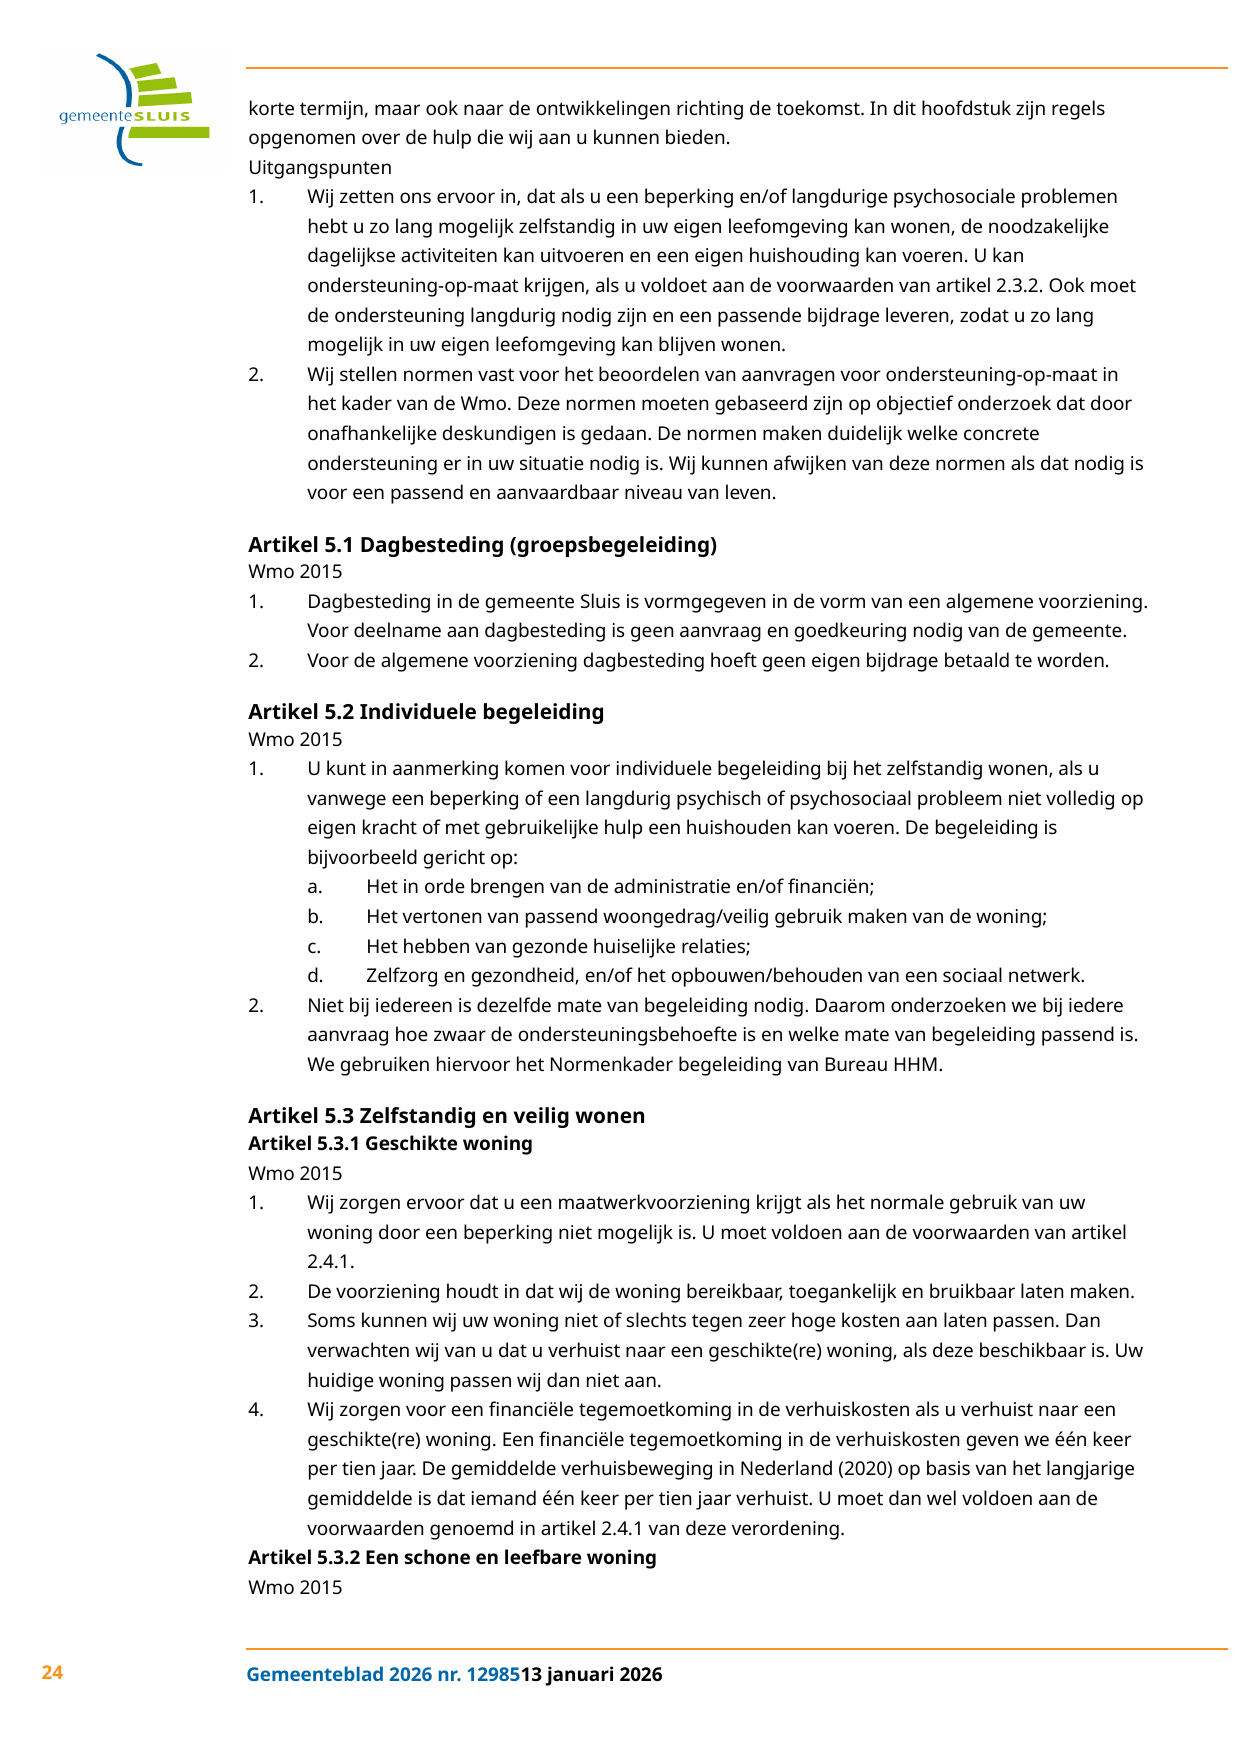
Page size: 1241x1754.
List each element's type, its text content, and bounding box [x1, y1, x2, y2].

list Het vertonen van passend woongedrag/veilig gebruik maken van de woning; [307, 903, 1152, 929]
list Wij zorgen voor een financiële tegemoetkoming in de verhuiskosten als u verhuist naar een geschikte(re) woning. Een financiële tegemoetkoming in de verhuiskosten geven we één keer per tien jaar. De gemiddelde verhuisbeweging in Nederland (2020) op basis van het langjarige gemiddelde is dat iemand één keer per tien jaar verhuist. U moet dan wel voldoen aan de voorwaarden genoemd in artikel 2.4.1 van deze verordening. [248, 1396, 1152, 1540]
text Artikel 5.3.1 Geschikte woning [248, 1130, 1152, 1156]
list Wij stellen normen vast voor het beoordelen van aanvragen voor ondersteuning-op-maat in het kader van de Wmo. Deze normen moeten gebaseerd zijn op objectief onderzoek dat door onafhankelijke deskundigen is gedaan. De normen maken duidelijk welke concrete ondersteuning er in uw situatie nodig is. Wij kunnen afwijken van deze normen als dat nodig is voor een passend en aanvaardbaar niveau van leven. [248, 361, 1152, 505]
text Artikel 5.2 Individuele begeleiding [248, 697, 1152, 726]
list Soms kunnen wij uw woning niet of slechts tegen zeer hoge kosten aan laten passen. Dan verwachten wij van u dat u verhuist naar een geschikte(re) woning, als deze beschikbaar is. Uw huidige woning passen wij dan niet aan. [248, 1308, 1152, 1392]
list Wij zorgen ervoor dat u een maatwerkvoorziening krijgt als het normale gebruik van uw woning door een beperking niet mogelijk is. U moet voldoen aan de voorwaarden van artikel 2.4.1. [248, 1189, 1152, 1274]
list Zelfzorg en gezondheid, en/of het opbouwen/behouden van een sociaal netwerk. [307, 962, 1152, 988]
text Wmo 2015 [248, 558, 1152, 584]
list Niet bij iedereen is dezelfde mate van begeleiding nodig. Daarom onderzoeken we bij iedere aanvraag hoe zwaar de ondersteuningsbehoefte is en welke mate van begeleiding passend is. We gebruiken hiervoor het Normenkader begeleiding van Bureau HHM. [248, 992, 1152, 1077]
text Uitgangspunten [248, 154, 1152, 180]
text Artikel 5.3.2 Een schone en leefbare woning [248, 1544, 1152, 1570]
list U kunt in aanmerking komen voor individuele begeleiding bij het zelfstandig wonen, als u vanwege een beperking of een langdurig psychisch of psychosociaal probleem niet volledig op eigen kracht of met gebruikelijke hulp een huishouden kan voeren. De begeleiding is bijvoorbeeld gericht op: [248, 755, 1152, 870]
text Wmo 2015 [248, 1160, 1152, 1185]
text korte termijn, maar ook naar de ontwikkelingen richting de toekomst. In dit hoofdstuk zijn regels opgenomen over de hulp die wij aan u kunnen bieden. [248, 95, 1152, 150]
text Artikel 5.3 Zelfstandig en veilig wonen [248, 1102, 1152, 1130]
list De voorziening houdt in dat wij de woning bereikbaar, toegankelijk en bruikbaar laten maken. [248, 1278, 1152, 1304]
text Artikel 5.1 Dagbesteding (groepsbegeleiding) [248, 530, 1152, 558]
list Voor de algemene voorziening dagbesteding hoeft geen eigen bijdrage betaald te worden. [248, 647, 1152, 673]
text Wmo 2015 [248, 726, 1152, 752]
list Wij zetten ons ervoor in, dat als u een beperking en/of langdurige psychosociale problemen hebt u zo lang mogelijk zelfstandig in uw eigen leefomgeving kan wonen, de noodzakelijke dagelijkse activiteiten kan uitvoeren en een eigen huishouding kan voeren. U kan ondersteuning-op-maat krijgen, als u voldoet aan de voorwaarden van artikel 2.3.2. Ook moet de ondersteuning langdurig nodig zijn en een passende bijdrage leveren, zodat u zo lang mogelijk in uw eigen leefomgeving kan blijven wonen. [248, 183, 1152, 357]
list Dagbesteding in de gemeente Sluis is vormgegeven in de vorm van een algemene voorziening. Voor deelname aan dagbesteding is geen aanvraag en goedkeuring nodig van de gemeente. [248, 588, 1152, 643]
list Het hebben van gezonde huiselijke relaties; [307, 933, 1152, 959]
text Wmo 2015 [248, 1574, 1152, 1599]
list Het in orde brengen van de administratie en/of financiën; [307, 874, 1152, 899]
picture [41, 47, 231, 172]
